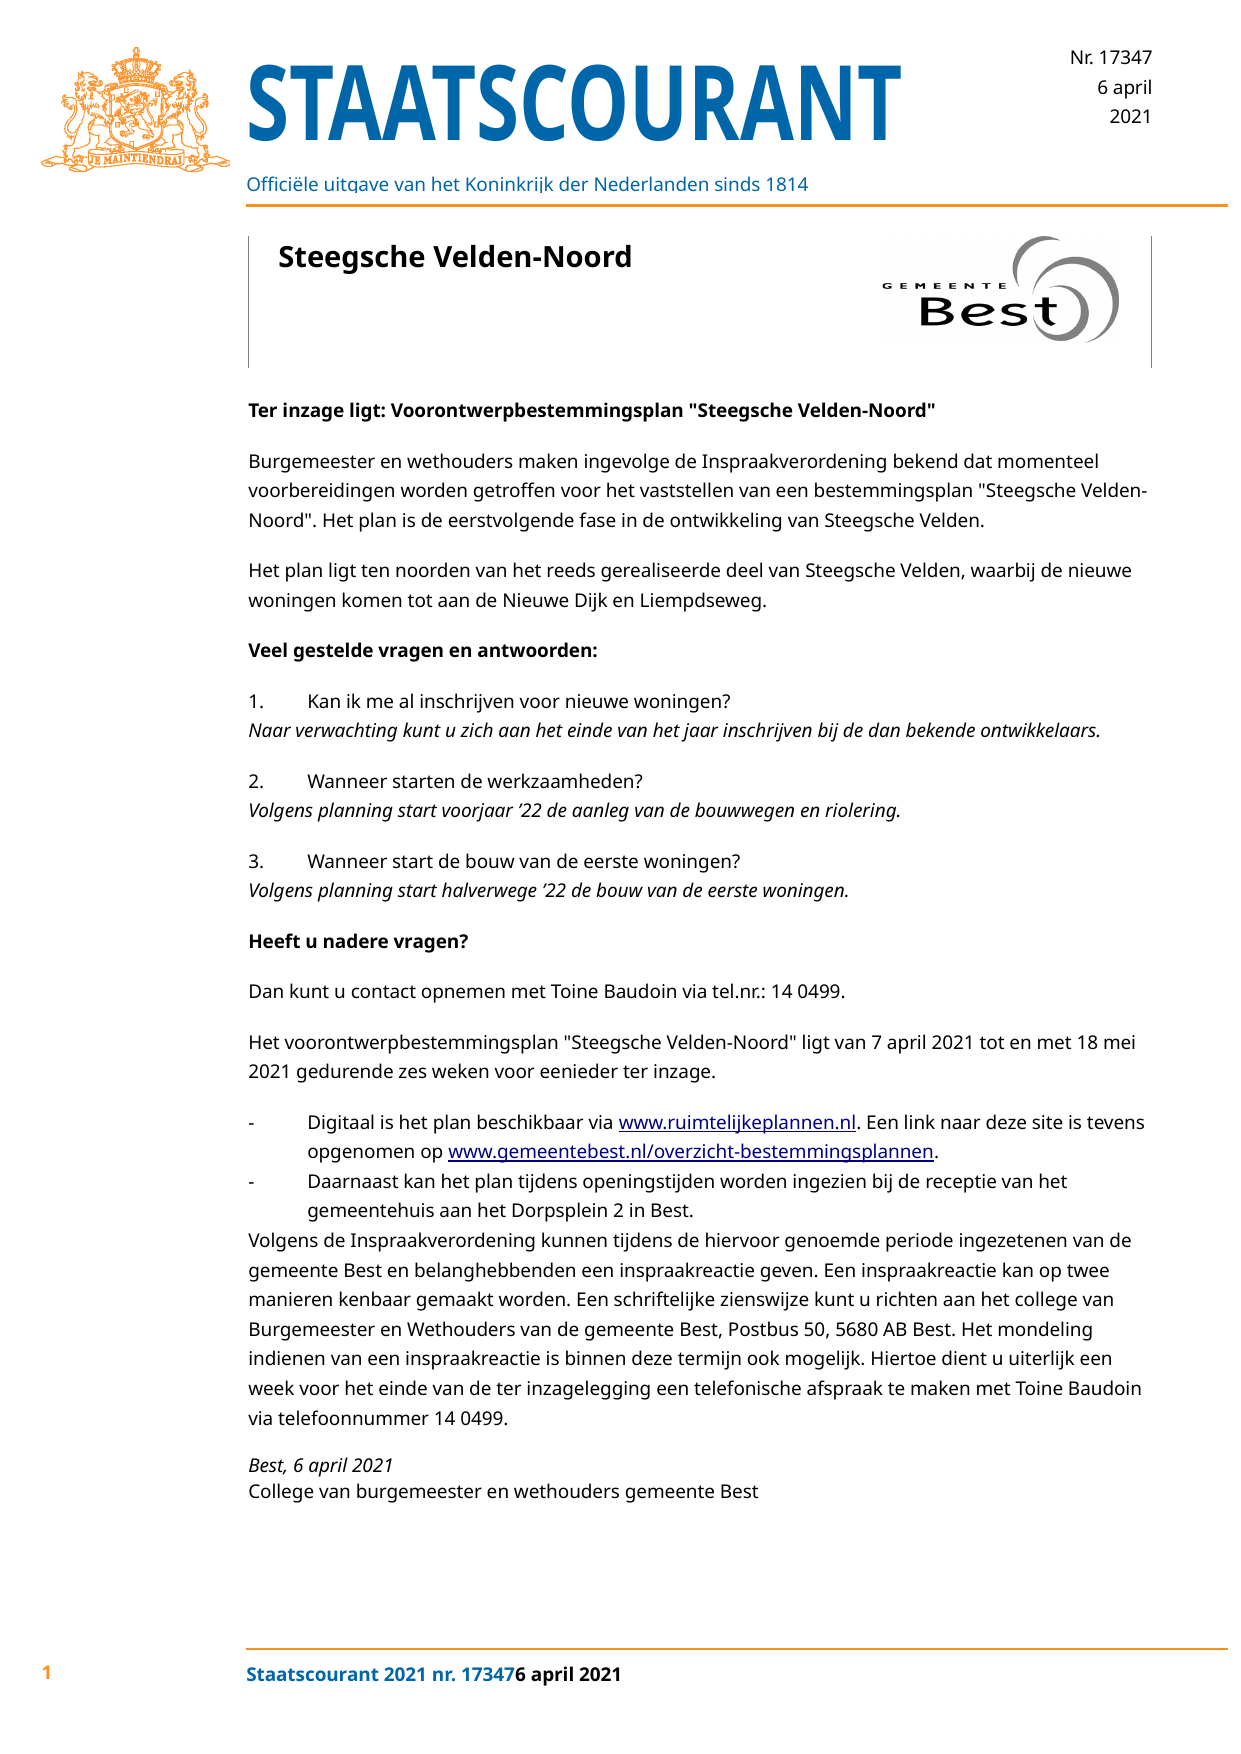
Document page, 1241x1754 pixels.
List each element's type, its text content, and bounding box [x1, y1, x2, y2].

table_header [850, 343, 1151, 368]
text Het plan ligt ten noorden van het reeds gerealiseerde deel van Steegsche Velden, waarbij de nieuwe woningen komen tot aan de Nieuwe Dijk en Liempdseweg. [248, 558, 1152, 613]
text Burgemeester en wethouders maken ingevolge de Inspraakverordening bekend dat momenteel voorbereidingen worden getroffen voor het vaststellen van een bestemmingsplan "Steegsche Velden-Noord". Het plan is de eerstvolgende fase in de ontwikkeling van Steegsche Velden. [248, 448, 1152, 533]
text Naar verwachting kunt u zich aan het einde van het jaar inschrijven bij de dan bekende ontwikkelaars. [248, 718, 1152, 743]
text Dan kunt u contact opnemen met Toine Baudoin via tel.nr.: 14 0499. [248, 978, 1152, 1004]
table_header Steegsche Velden-Noord [249, 236, 850, 368]
text Het voorontwerpbestemmingsplan "Steegsche Velden-Noord" ligt van 7 april 2021 tot en met 18 mei 2021 gedurende zes weken voor eenieder ter inzage. [248, 1029, 1152, 1084]
table_header [1119, 236, 1151, 342]
text Best, 6 april 2021 [248, 1453, 1152, 1478]
list Daarnaast kan het plan tijdens openingstijden worden ingezien bij de receptie van het gemeentehuis aan het Dorpsplein 2 in Best. [248, 1168, 1152, 1223]
text College van burgemeester en wethouders gemeente Best [248, 1478, 1152, 1504]
list Wanneer starten de werkzaamheden? [248, 768, 1152, 794]
table_header [850, 236, 882, 342]
text Volgens planning start halverwege ’22 de bouw van de eerste woningen. [248, 878, 1152, 903]
text Veel gestelde vragen en antwoorden: [248, 638, 1152, 663]
picture [41, 47, 231, 172]
list Wanneer start de bouw van de eerste woningen? [248, 848, 1152, 874]
list Kan ik me al inschrijven voor nieuwe woningen? [248, 688, 1152, 714]
list Digitaal is het plan beschikbaar via www.ruimtelijkeplannen.nl. Een link naar deze site is tevens opgenomen op www.gemeentebest.nl/overzicht-bestemmingsplannen. [248, 1109, 1152, 1164]
picture [882, 236, 1119, 343]
text Volgens de Inspraakverordening kunnen tijdens de hiervoor genoemde periode ingezetenen van de gemeente Best en belanghebbenden een inspraakreactie geven. Een inspraakreactie kan op twee manieren kenbaar gemaakt worden. Een schriftelijke zienswijze kunt u richten aan het college van Burgemeester en Wethouders van de gemeente Best, Postbus 50, 5680 AB Best. Het mondeling indienen van een inspraakreactie is binnen deze termijn ook mogelijk. Hiertoe dient u uiterlijk een week voor het einde van de ter inzagelegging een telefonische afspraak te maken met Toine Baudoin via telefoonnummer 14 0499. [248, 1227, 1152, 1431]
text Heeft u nadere vragen? [248, 928, 1152, 954]
text Ter inzage ligt: Voorontwerpbestemmingsplan "Steegsche Velden-Noord" [248, 398, 1152, 423]
text Volgens planning start voorjaar ’22 de aanleg van de bouwwegen en riolering. [248, 798, 1152, 823]
